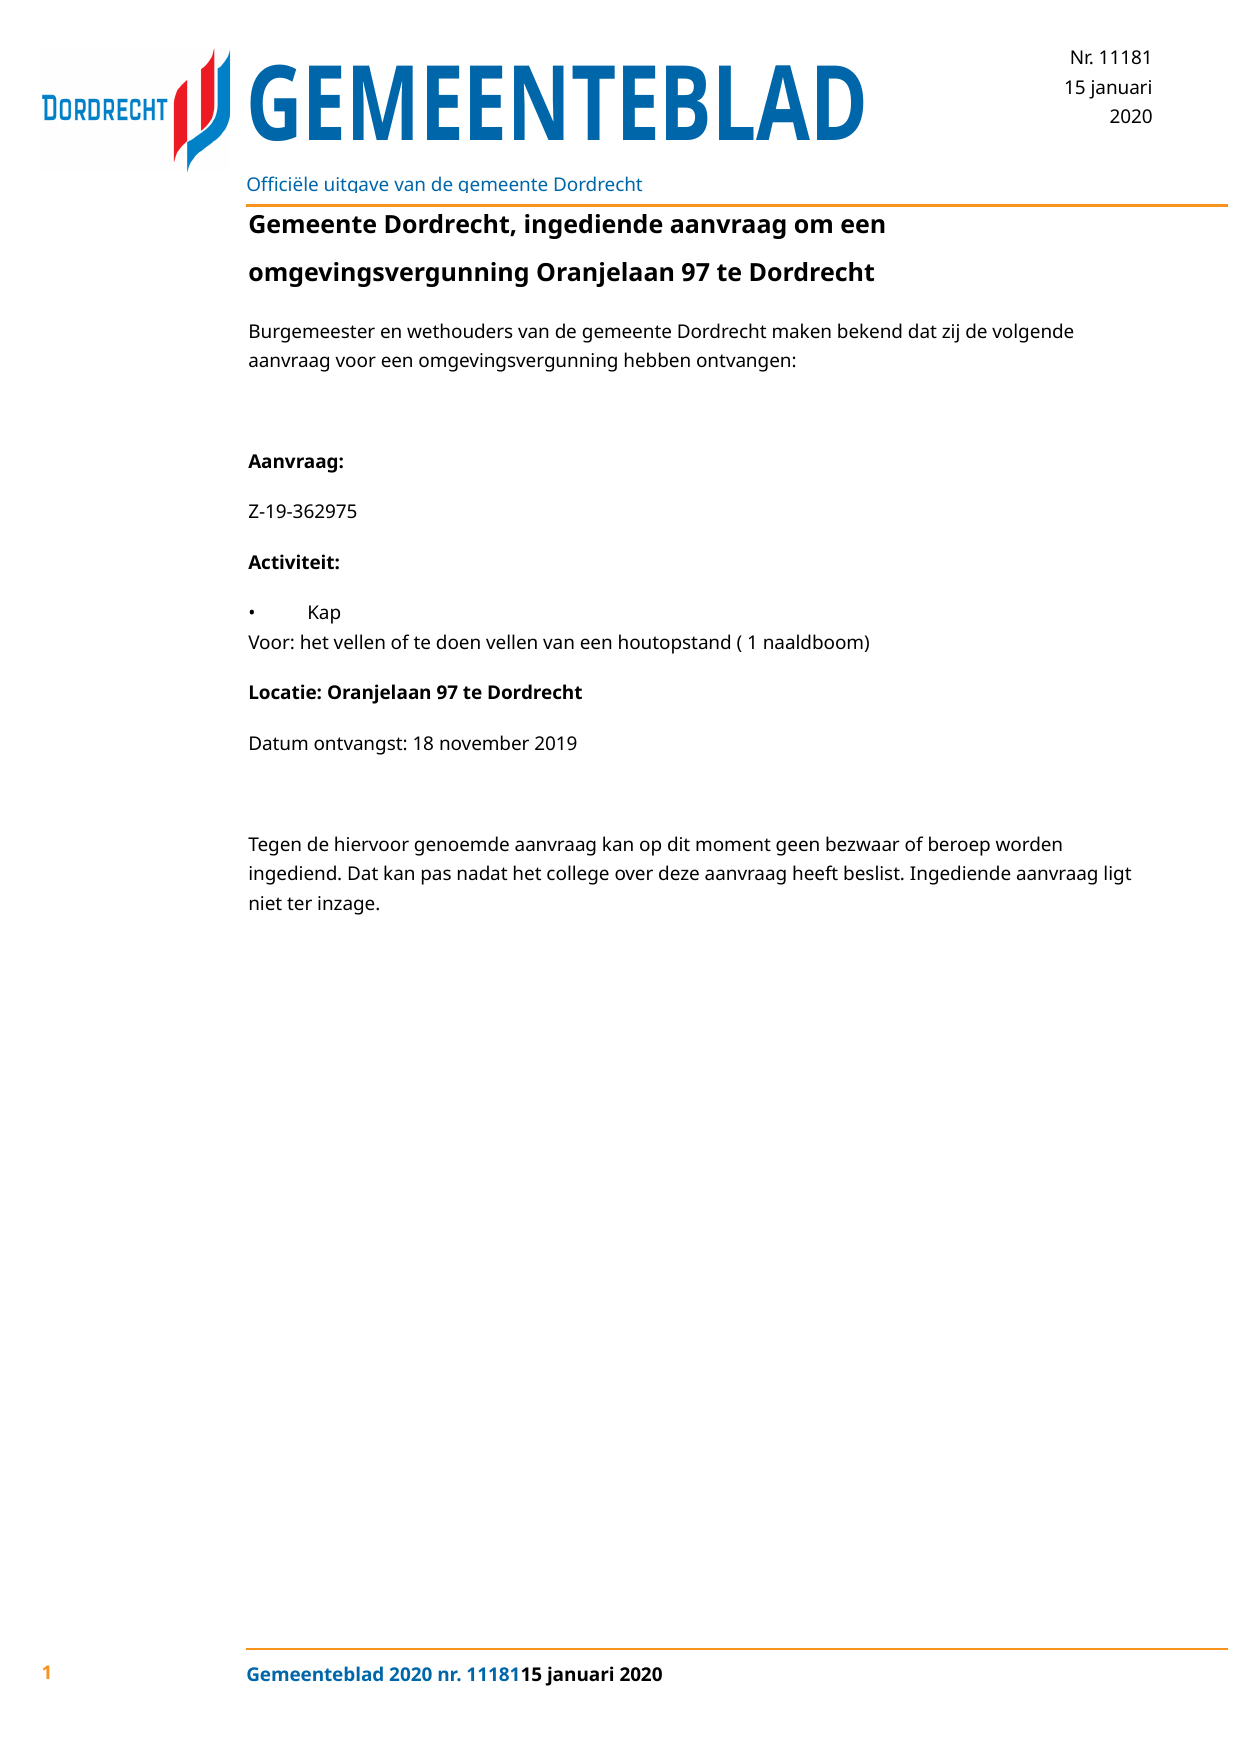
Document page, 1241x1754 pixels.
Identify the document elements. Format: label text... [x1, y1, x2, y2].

text Datum ontvangst: 18 november 2019 [248, 730, 1152, 756]
text Activiteit: [248, 549, 1152, 575]
text Locatie: Oranjelaan 97 te Dordrecht [248, 679, 1152, 705]
text Aanvraag: [248, 448, 1152, 474]
text Gemeente Dordrecht, ingediende aanvraag om een omgevingsvergunning Oranjelaan 97 te Dordrecht [248, 207, 1152, 288]
text Z-19-362975 [248, 499, 1152, 524]
text Voor: het vellen of te doen vellen van een houtopstand ( 1 naaldboom) [248, 629, 1152, 655]
list Kap [248, 599, 1152, 625]
text Burgemeester en wethouders van de gemeente Dordrecht maken bekend dat zij de volgende aanvraag voor een omgevingsvergunning hebben ontvangen: [248, 318, 1152, 373]
text Tegen de hiervoor genoemde aanvraag kan op dit moment geen bezwaar of beroep worden ingediend. Dat kan pas nadat het college over deze aanvraag heeft beslist. Ingediende aanvraag ligt niet ter inzage. [248, 831, 1152, 916]
picture [41, 47, 231, 172]
